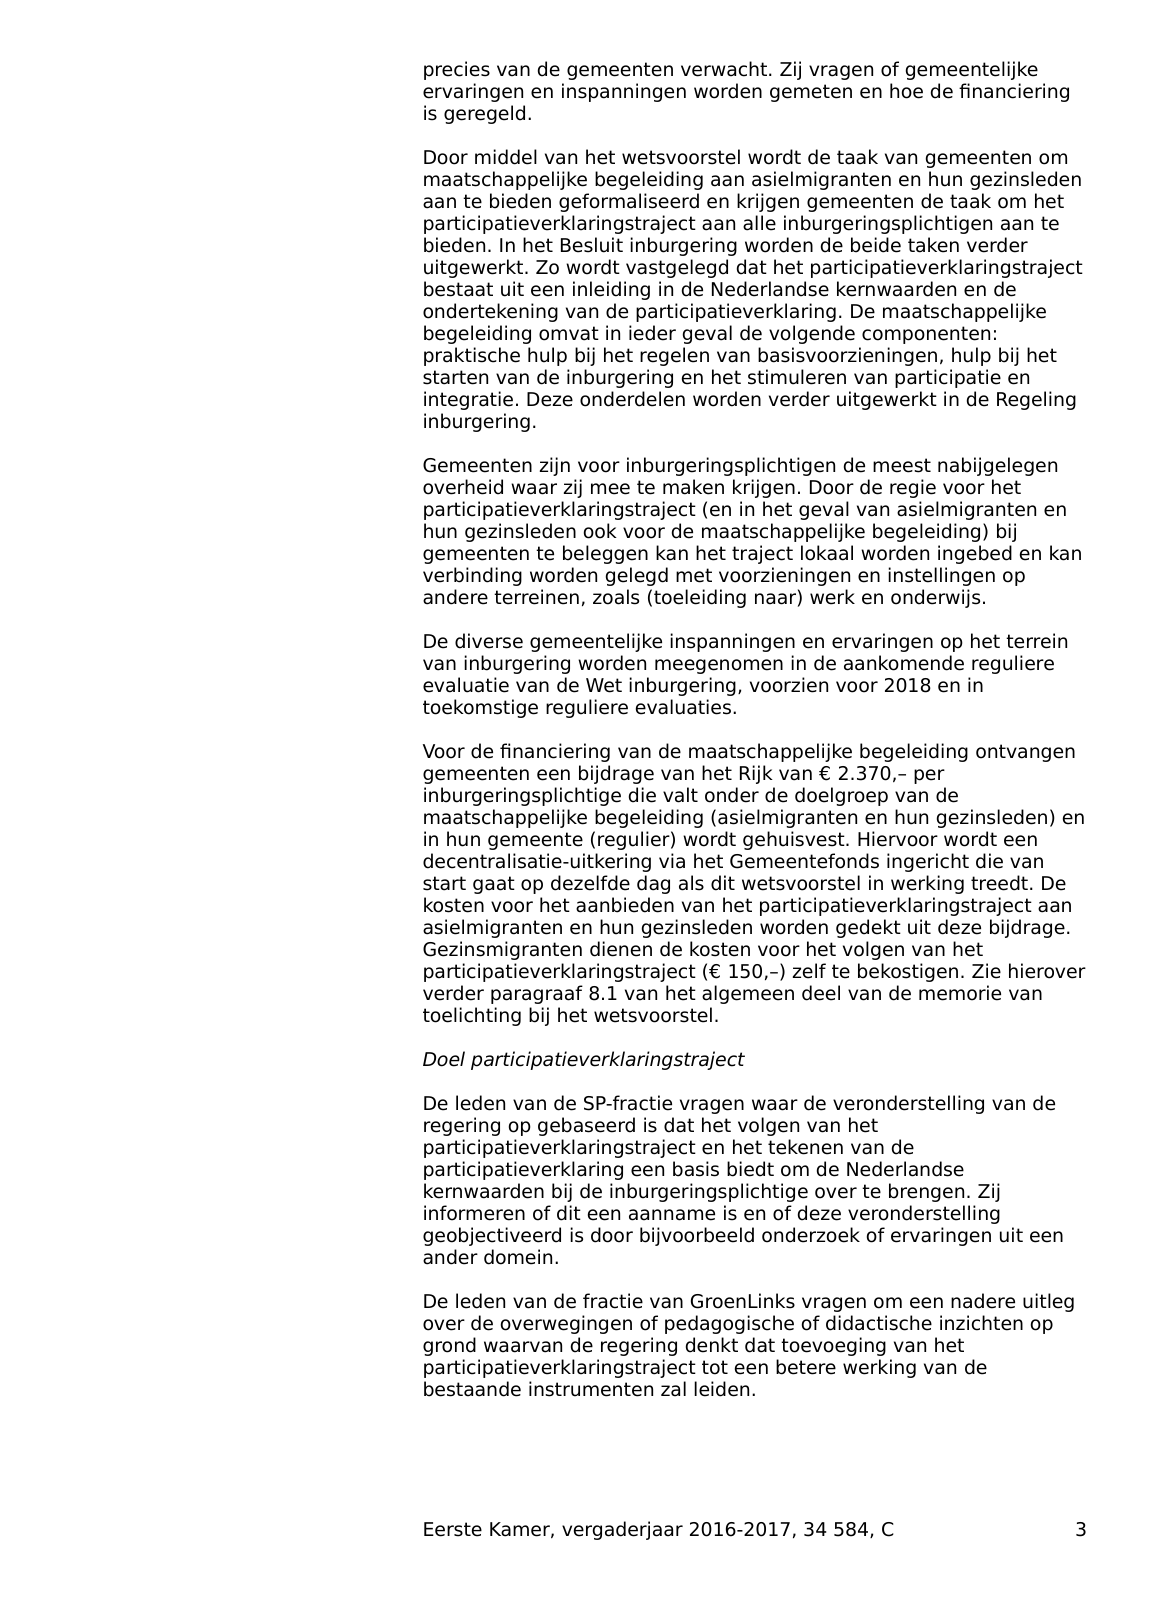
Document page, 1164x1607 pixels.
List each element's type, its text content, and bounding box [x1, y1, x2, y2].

text De diverse gemeentelijke inspanningen en ervaringen op het terrein van inburgering worden meegenomen in de aankomende reguliere evaluatie van de Wet inburgering, voorzien voor 2018 en in toekomstige reguliere evaluaties. [422, 631, 1087, 719]
text Voor de financiering van de maatschappelijke begeleiding ontvangen gemeenten een bijdrage van het Rijk van € 2.370,– per inburgeringsplichtige die valt onder de doelgroep van de maatschappelijke begeleiding (asielmigranten en hun gezinsleden) en in hun gemeente (regulier) wordt gehuisvest. Hiervoor wordt een decentralisatie-uitkering via het Gemeentefonds ingericht die van start gaat op dezelfde dag als dit wetsvoorstel in werking treedt. De kosten voor het aanbieden van het participatieverklaringstraject aan asielmigranten en hun gezinsleden worden gedekt uit deze bijdrage. Gezinsmigranten dienen de kosten voor het volgen van het participatieverklaringstraject (€ 150,–) zelf te bekostigen. Zie hierover verder paragraaf 8.1 van het algemeen deel van de memorie van toelichting bij het wetsvoorstel. [422, 741, 1087, 1027]
text Gemeenten zijn voor inburgeringsplichtigen de meest nabijgelegen overheid waar zij mee te maken krijgen. Door de regie voor het participatieverklaringstraject (en in het geval van asielmigranten en hun gezinsleden ook voor de maatschappelijke begeleiding) bij gemeenten te beleggen kan het traject lokaal worden ingebed en kan verbinding worden gelegd met voorzieningen en instellingen op andere terreinen, zoals (toeleiding naar) werk en onderwijs. [422, 455, 1087, 609]
text De leden van de SP-fractie vragen waar de veronderstelling van de regering op gebaseerd is dat het volgen van het participatieverklaringstraject en het tekenen van de participatieverklaring een basis biedt om de Nederlandse kernwaarden bij de inburgeringsplichtige over te brengen. Zij informeren of dit een aanname is en of deze veronderstelling geobjectiveerd is door bijvoorbeeld onderzoek of ervaringen uit een ander domein. [422, 1093, 1087, 1269]
text Door middel van het wetsvoorstel wordt de taak van gemeenten om maatschappelijke begeleiding aan asielmigranten en hun gezinsleden aan te bieden geformaliseerd en krijgen gemeenten de taak om het participatieverklaringstraject aan alle inburgeringsplichtigen aan te bieden. In het Besluit inburgering worden de beide taken verder uitgewerkt. Zo wordt vastgelegd dat het participatieverklaringstraject bestaat uit een inleiding in de Nederlandse kernwaarden en de ondertekening van de participatieverklaring. De maatschappelijke begeleiding omvat in ieder geval de volgende componenten: praktische hulp bij het regelen van basisvoorzieningen, hulp bij het starten van de inburgering en het stimuleren van participatie en integratie. Deze onderdelen worden verder uitgewerkt in de Regeling inburgering. [422, 147, 1087, 433]
text De leden van de fractie van GroenLinks vragen om een nadere uitleg over de overwegingen of pedagogische of didactische inzichten op grond waarvan de regering denkt dat toevoeging van het participatieverklaringstraject tot een betere werking van de bestaande instrumenten zal leiden. [422, 1291, 1087, 1401]
subtitle Doel participatieverklaringstraject [422, 1049, 1087, 1071]
text precies van de gemeenten verwacht. Zij vragen of gemeentelijke ervaringen en inspanningen worden gemeten en hoe de financiering is geregeld. [422, 59, 1087, 125]
